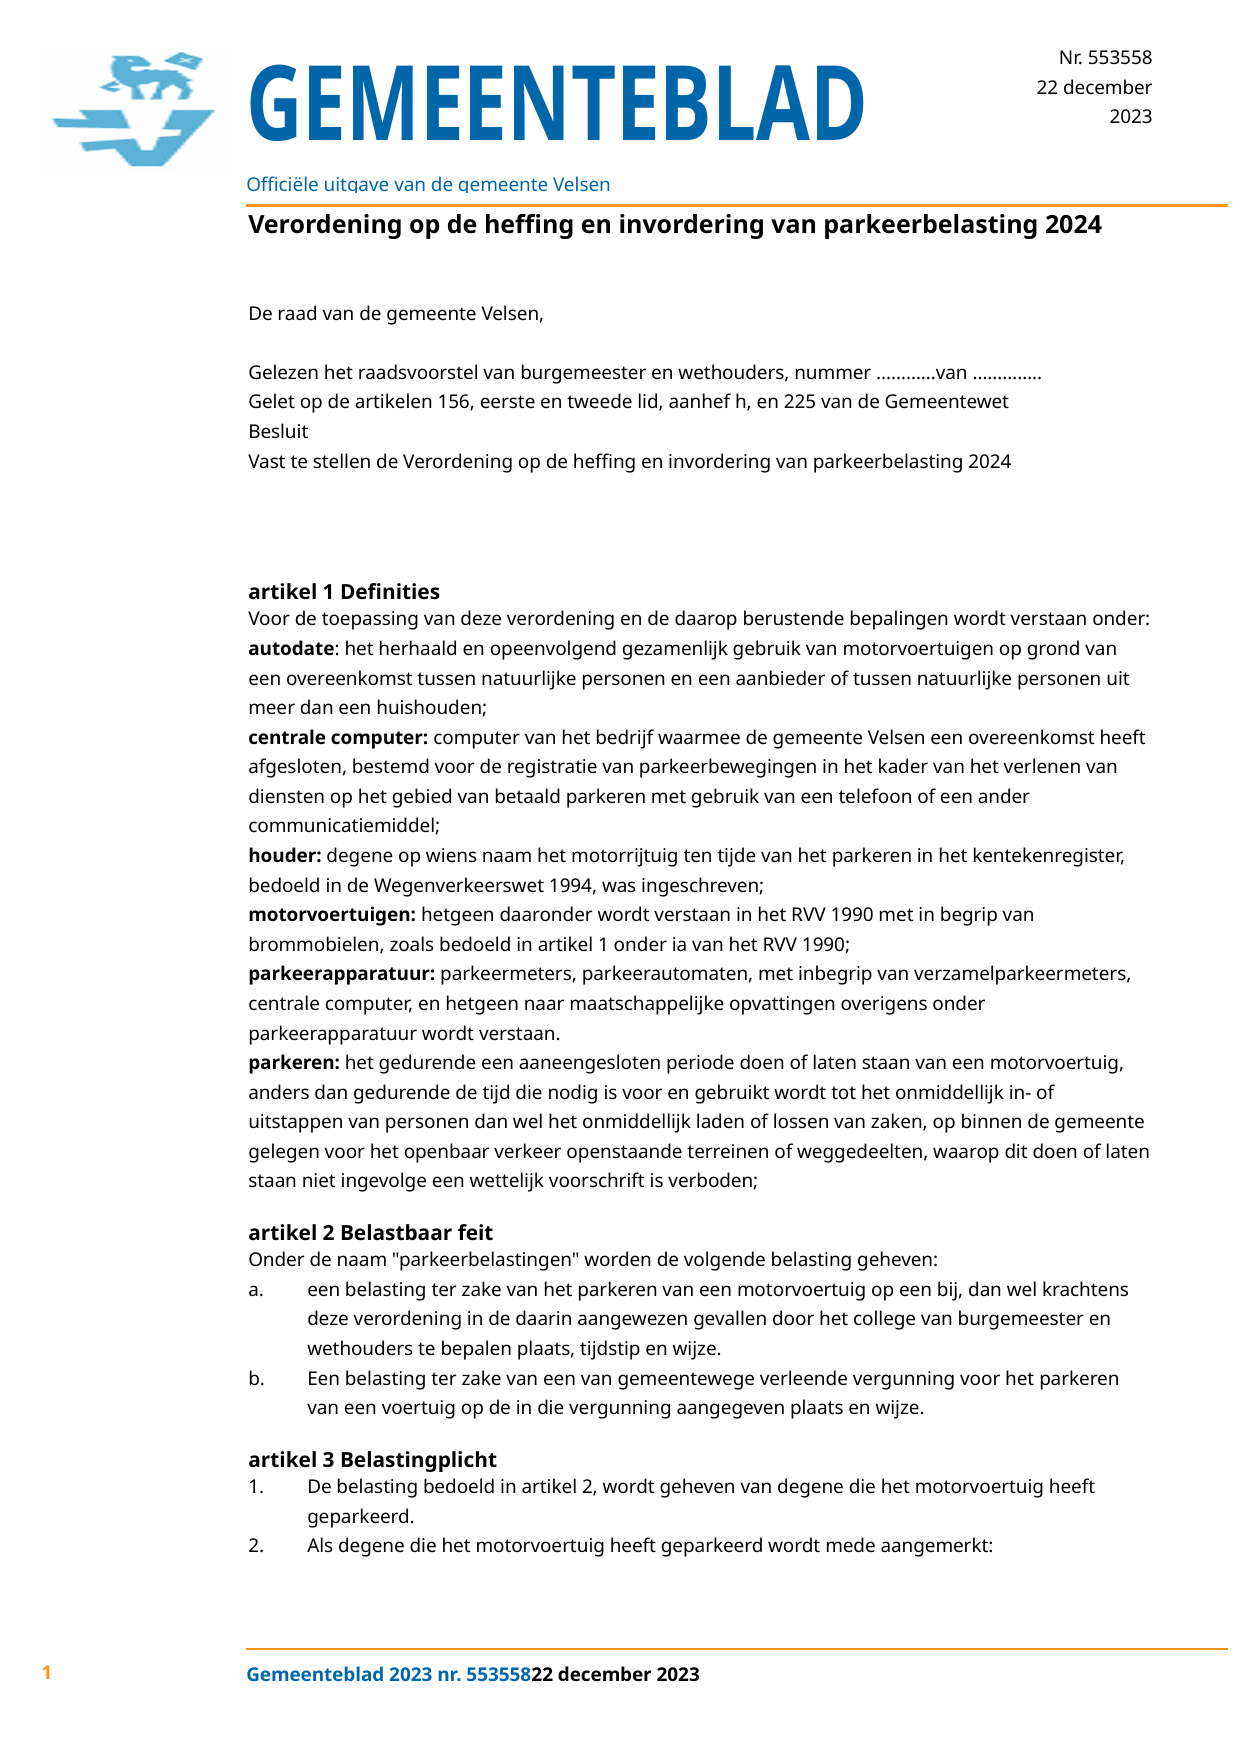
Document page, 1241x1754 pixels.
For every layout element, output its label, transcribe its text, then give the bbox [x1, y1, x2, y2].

text Besluit [248, 418, 1152, 444]
text Gelezen het raadsvoorstel van burgemeester en wethouders, nummer …………van ………….. [248, 359, 1152, 385]
list De belasting bedoeld in artikel 2, wordt geheven van degene die het motorvoertuig heeft geparkeerd. [248, 1473, 1152, 1528]
text autodate: het herhaald en opeenvolgend gezamenlijk gebruik van motorvoertuigen op grond van een overeenkomst tussen natuurlijke personen en een aanbieder of tussen natuurlijke personen uit meer dan een huishouden; [248, 635, 1152, 720]
list een belasting ter zake van het parkeren van een motorvoertuig op een bij, dan wel krachtens deze verordening in de daarin aangewezen gevallen door het college van burgemeester en wethouders te bepalen plaats, tijdstip en wijze. [248, 1276, 1152, 1361]
list Een belasting ter zake van een van gemeentewege verleende vergunning voor het parkeren van een voertuig op de in die vergunning aangegeven plaats en wijze. [248, 1365, 1152, 1420]
text motorvoertuigen: hetgeen daaronder wordt verstaan in het RVV 1990 met in begrip van brommobielen, zoals bedoeld in artikel 1 onder ia van het RVV 1990; [248, 901, 1152, 957]
text parkeerapparatuur: parkeermeters, parkeerautomaten, met inbegrip van verzamelparkeermeters, centrale computer, en hetgeen naar maatschappelijke opvattingen overigens onder parkeerapparatuur wordt verstaan. [248, 961, 1152, 1045]
list Als degene die het motorvoertuig heeft geparkeerd wordt mede aangemerkt: [248, 1532, 1152, 1558]
text Verordening op de heffing en invordering van parkeerbelasting 2024 [248, 207, 1152, 241]
text De raad van de gemeente Velsen, [248, 300, 1152, 326]
text artikel 3 Belastingplicht [248, 1445, 1152, 1473]
text artikel 1 Definities [248, 577, 1152, 606]
text artikel 2 Belastbaar feit [248, 1218, 1152, 1246]
picture [41, 47, 231, 172]
text Vast te stellen de Verordening op de heffing en invordering van parkeerbelasting 2024 [248, 448, 1152, 473]
text parkeren: het gedurende een aaneengesloten periode doen of laten staan van een motorvoertuig, anders dan gedurende de tijd die nodig is voor en gebruikt wordt tot het onmiddellijk in- of uitstappen van personen dan wel het onmiddellijk laden of lossen van zaken, op binnen de gemeente gelegen voor het openbaar verkeer openstaande terreinen of weggedeelten, waarop dit doen of laten staan niet ingevolge een wettelijk voorschrift is verboden; [248, 1049, 1152, 1193]
text houder: degene op wiens naam het motorrijtuig ten tijde van het parkeren in het kentekenregister, bedoeld in de Wegenverkeerswet 1994, was ingeschreven; [248, 842, 1152, 897]
text Voor de toepassing van deze verordening en de daarop berustende bepalingen wordt verstaan onder: [248, 606, 1152, 631]
text centrale computer: computer van het bedrijf waarmee de gemeente Velsen een overeenkomst heeft afgesloten, bestemd voor de registratie van parkeerbewegingen in het kader van het verlenen van diensten op het gebied van betaald parkeren met gebruik van een telefoon of een ander communicatiemiddel; [248, 724, 1152, 838]
text Gelet op de artikelen 156, eerste en tweede lid, aanhef h, en 225 van de Gemeentewet [248, 389, 1152, 414]
text Onder de naam "parkeerbelastingen" worden de volgende belasting geheven: [248, 1246, 1152, 1272]
